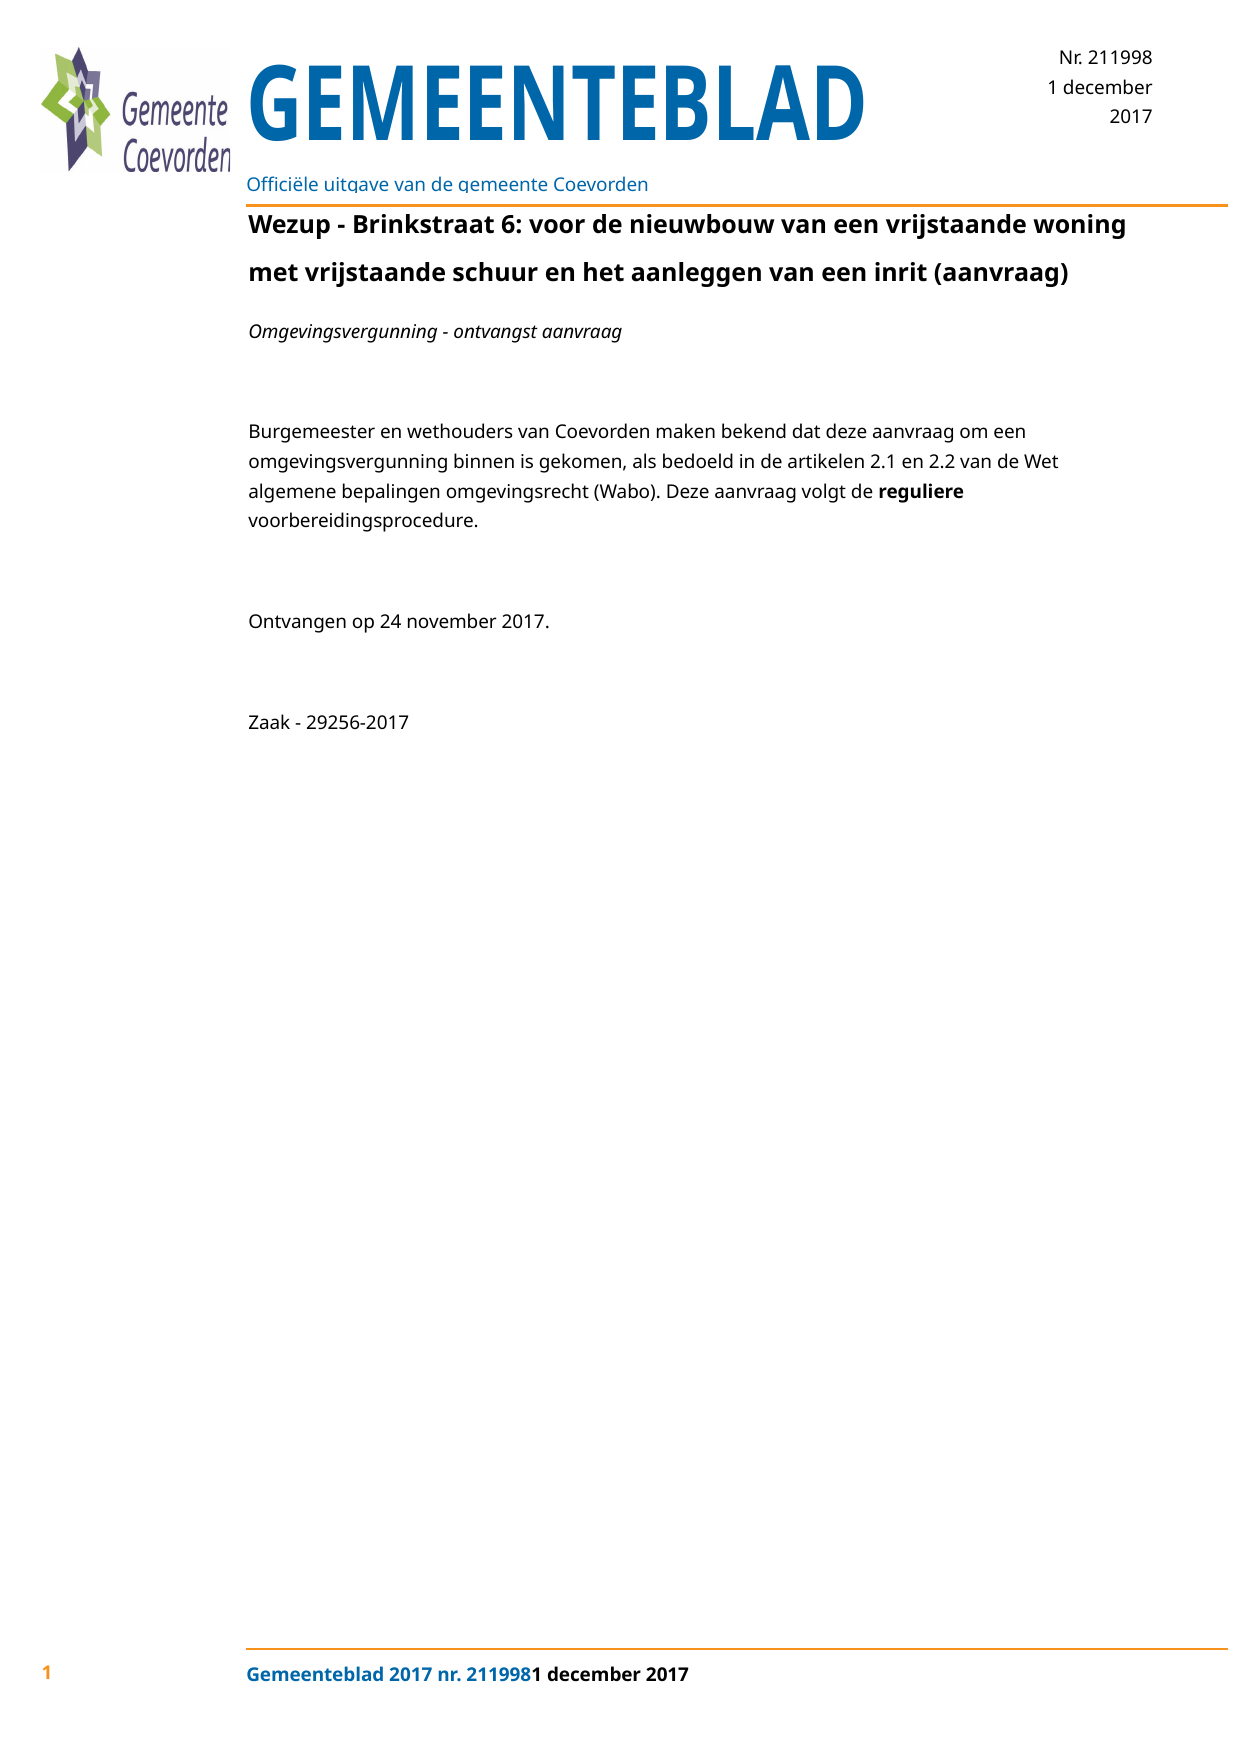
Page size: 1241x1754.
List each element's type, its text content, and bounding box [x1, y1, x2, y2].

picture [41, 47, 231, 172]
text Burgemeester en wethouders van Coevorden maken bekend dat deze aanvraag om een omgevingsvergunning binnen is gekomen, als bedoeld in de artikelen 2.1 en 2.2 van de Wet algemene bepalingen omgevingsrecht (Wabo). Deze aanvraag volgt de reguliere voorbereidingsprocedure. [248, 419, 1152, 533]
text Ontvangen op 24 november 2017. [248, 608, 1152, 634]
text Omgevingsvergunning - ontvangst aanvraag [248, 318, 1152, 344]
text Zaak - 29256-2017 [248, 709, 1152, 735]
text Wezup - Brinkstraat 6: voor de nieuwbouw van een vrijstaande woning met vrijstaande schuur en het aanleggen van een inrit (aanvraag) [248, 207, 1152, 288]
